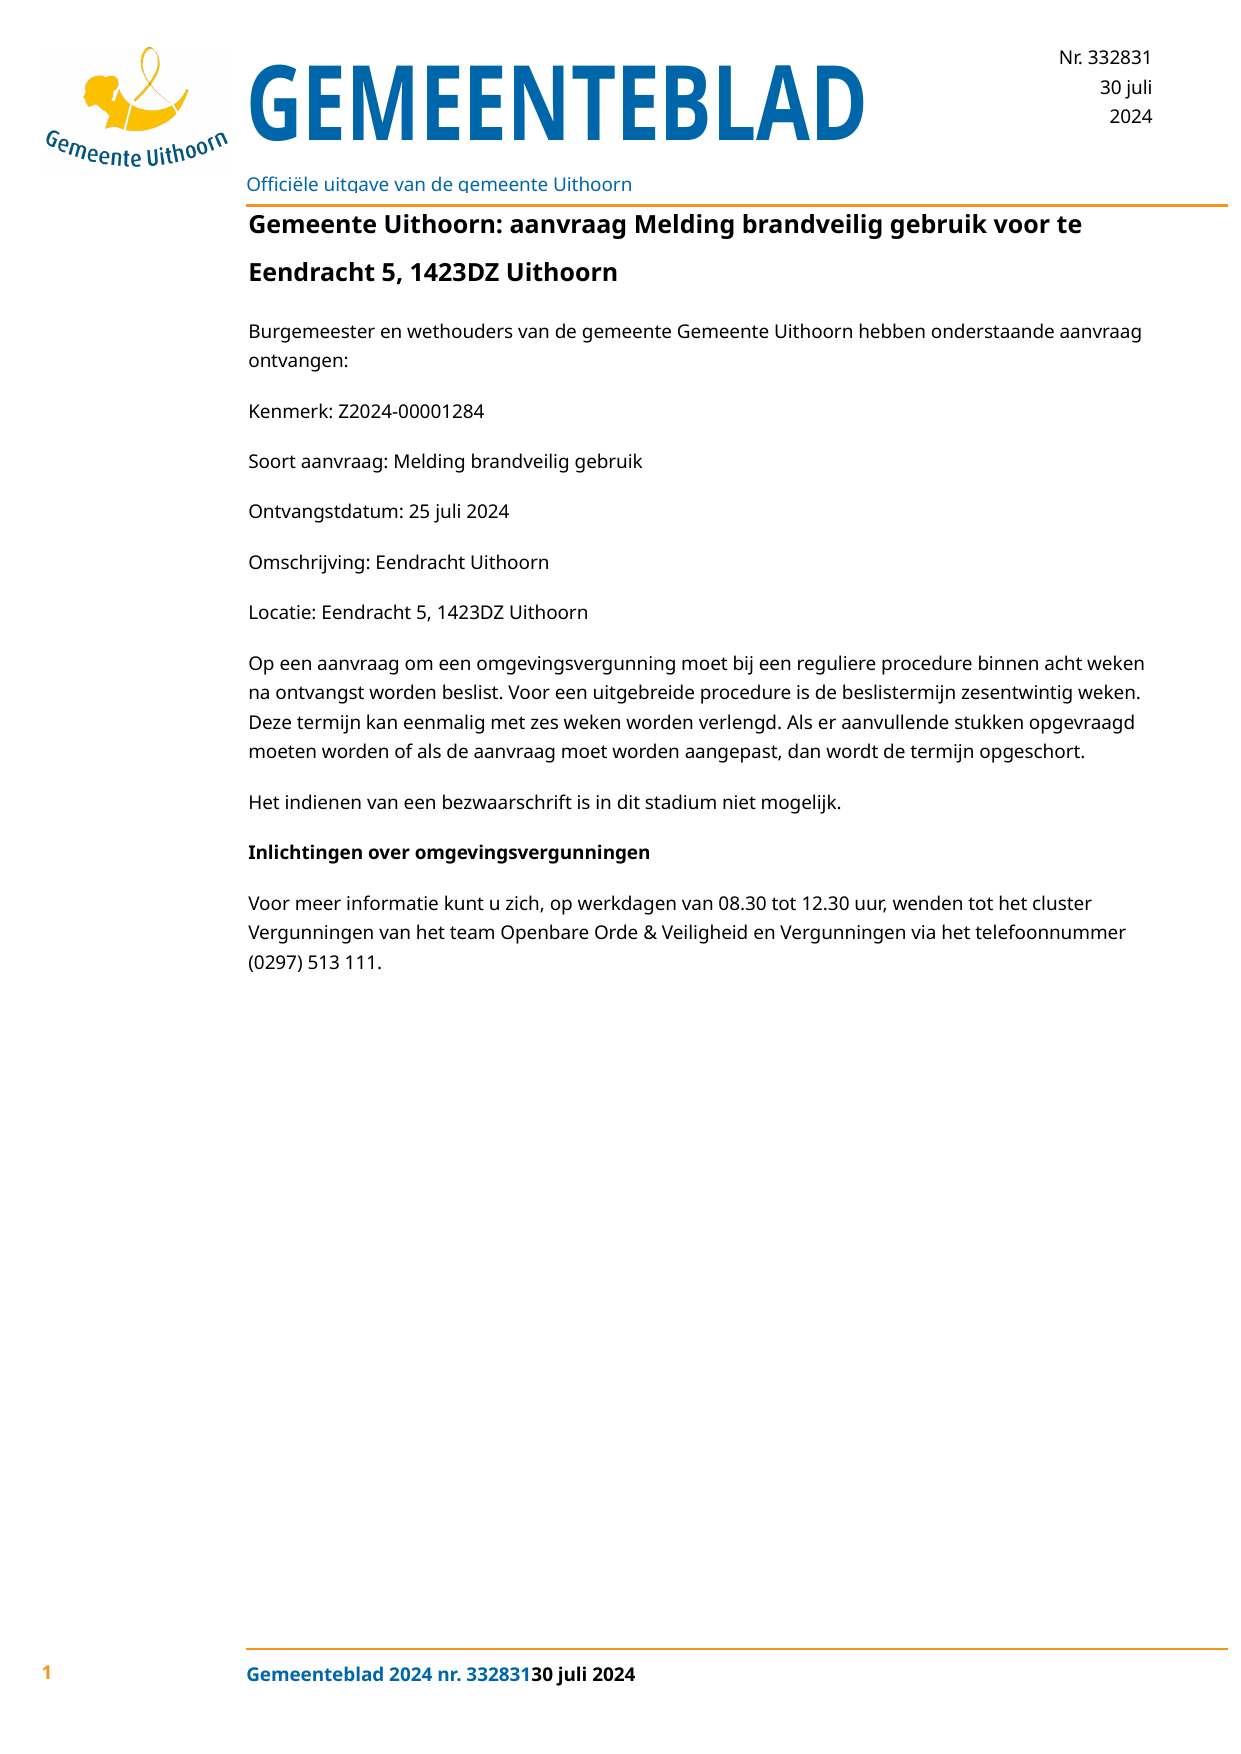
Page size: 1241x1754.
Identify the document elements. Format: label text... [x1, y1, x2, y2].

text Op een aanvraag om een omgevingsvergunning moet bij een reguliere procedure binnen acht weken na ontvangst worden beslist. Voor een uitgebreide procedure is de beslistermijn zesentwintig weken. Deze termijn kan eenmalig met zes weken worden verlengd. Als er aanvullende stukken opgevraagd moeten worden of als de aanvraag moet worden aangepast, dan wordt de termijn opgeschort. [248, 650, 1152, 764]
text Soort aanvraag: Melding brandveilig gebruik [248, 448, 1152, 474]
text Het indienen van een bezwaarschrift is in dit stadium niet mogelijk. [248, 789, 1152, 815]
text Locatie: Eendracht 5, 1423DZ Uithoorn [248, 599, 1152, 625]
text Burgemeester en wethouders van de gemeente Gemeente Uithoorn hebben onderstaande aanvraag ontvangen: [248, 318, 1152, 373]
text Ontvangstdatum: 25 juli 2024 [248, 499, 1152, 524]
picture [41, 47, 231, 172]
text Inlichtingen over omgevingsvergunningen [248, 839, 1152, 865]
text Kenmerk: Z2024-00001284 [248, 398, 1152, 424]
text Voor meer informatie kunt u zich, op werkdagen van 08.30 tot 12.30 uur, wenden tot het cluster Vergunningen van het team Openbare Orde & Veiligheid en Vergunningen via het telefoonnummer (0297) 513 111. [248, 890, 1152, 975]
text Gemeente Uithoorn: aanvraag Melding brandveilig gebruik voor te Eendracht 5, 1423DZ Uithoorn [248, 207, 1152, 288]
text Omschrijving: Eendracht Uithoorn [248, 549, 1152, 575]
